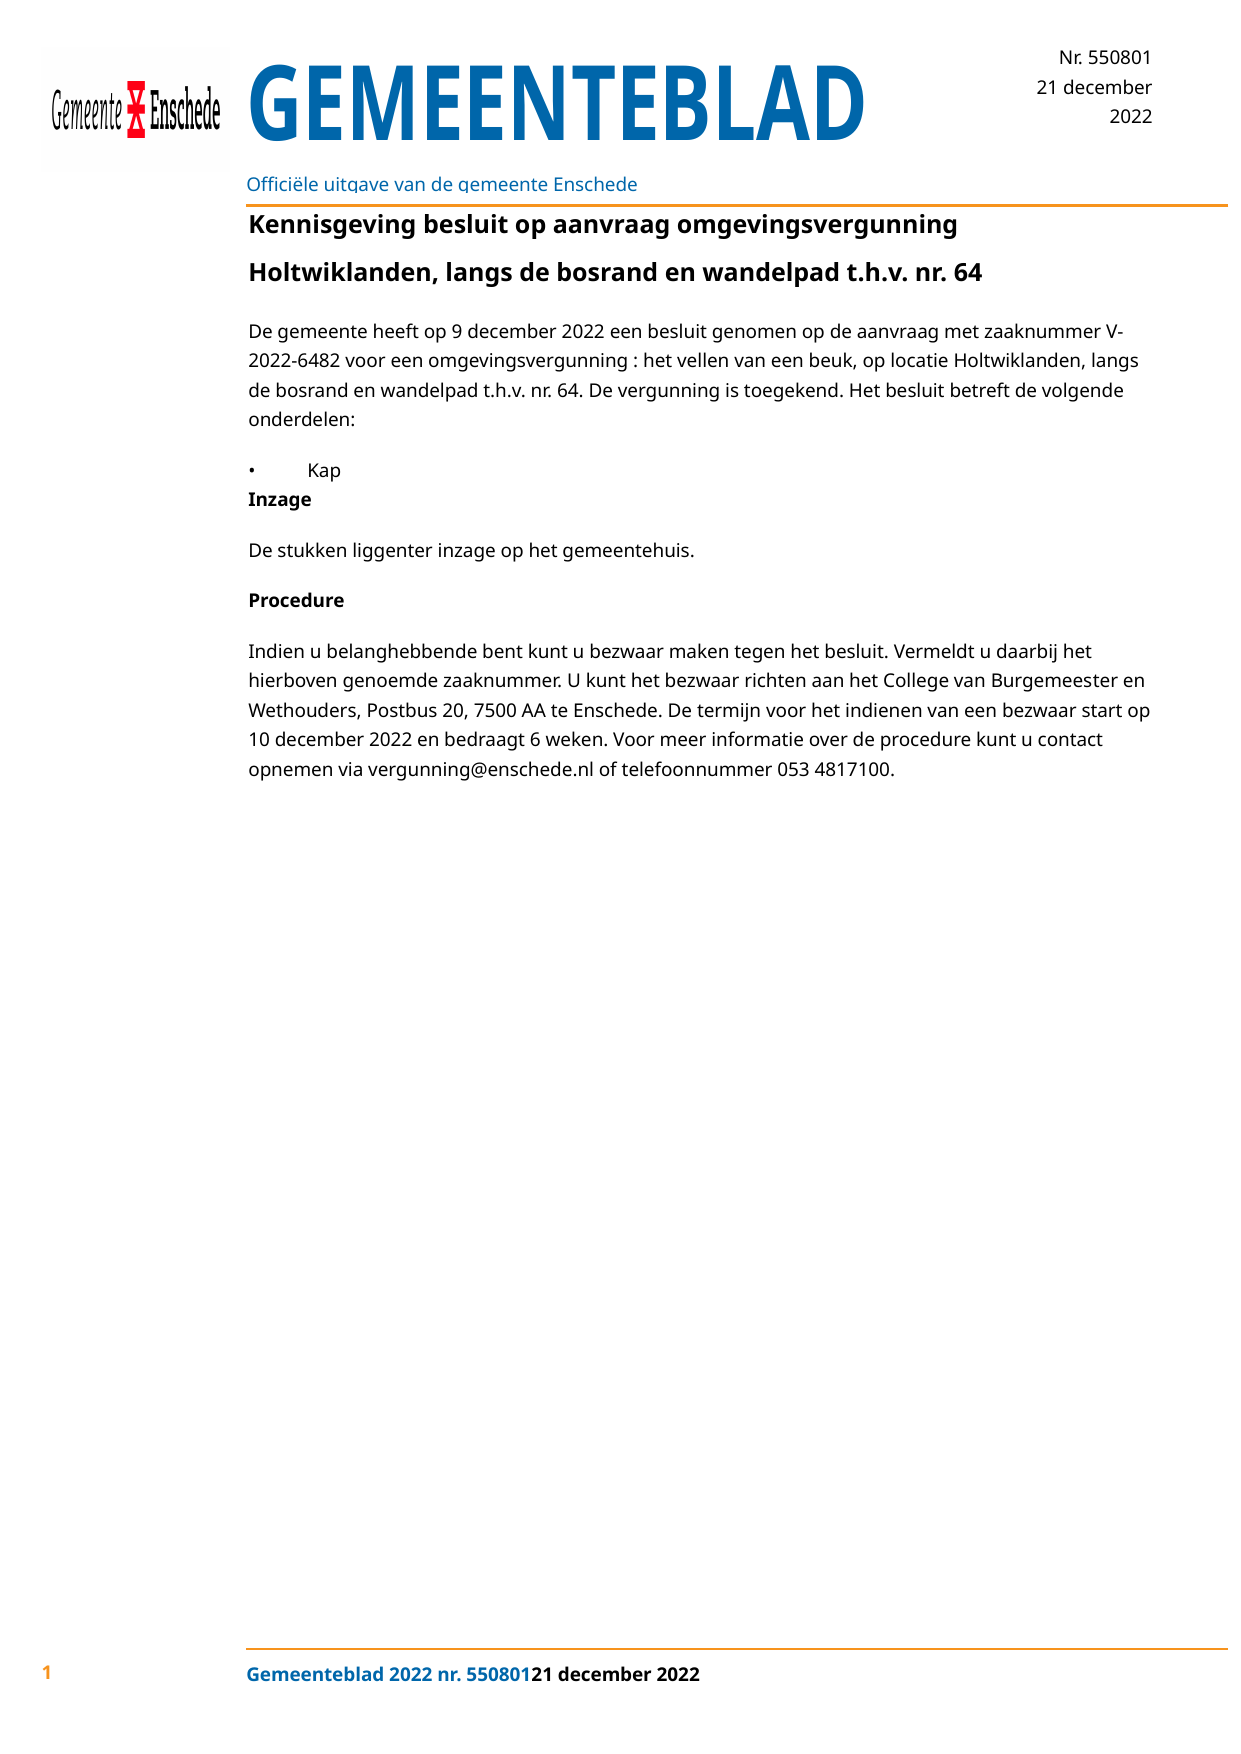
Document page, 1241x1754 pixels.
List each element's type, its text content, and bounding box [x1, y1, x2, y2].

text Inzage [248, 487, 1152, 512]
text Kennisgeving besluit op aanvraag omgevingsvergunning Holtwiklanden, langs de bosrand en wandelpad t.h.v. nr. 64 [248, 207, 1152, 288]
list Kap [248, 457, 1152, 483]
picture [41, 47, 231, 172]
text De stukken liggenter inzage op het gemeentehuis. [248, 537, 1152, 563]
text Indien u belanghebbende bent kunt u bezwaar maken tegen het besluit. Vermeldt u daarbij het hierboven genoemde zaaknummer. U kunt het bezwaar richten aan het College van Burgemees­ter en Wethouders, Postbus 20, 7500 AA te Enschede. De termijn voor het indienen van een bezwaar start op 10 december 2022 en bedraagt 6 weken. Voor meer informatie over de procedure kunt u contact opnemen via vergunning@enschede.nl of telefoonnummer 053 4817100. [248, 638, 1152, 782]
text Procedure [248, 587, 1152, 613]
text De gemeente heeft op 9 december 2022 een besluit genomen op de aanvraag met zaaknummer V-2022-6482 voor een omgevingsvergunning : het vellen van een beuk, op locatie Holtwiklanden, langs de bosrand en wandelpad t.h.v. nr. 64. De vergunning is toegekend. Het besluit betreft de volgende onderdelen: [248, 318, 1152, 432]
